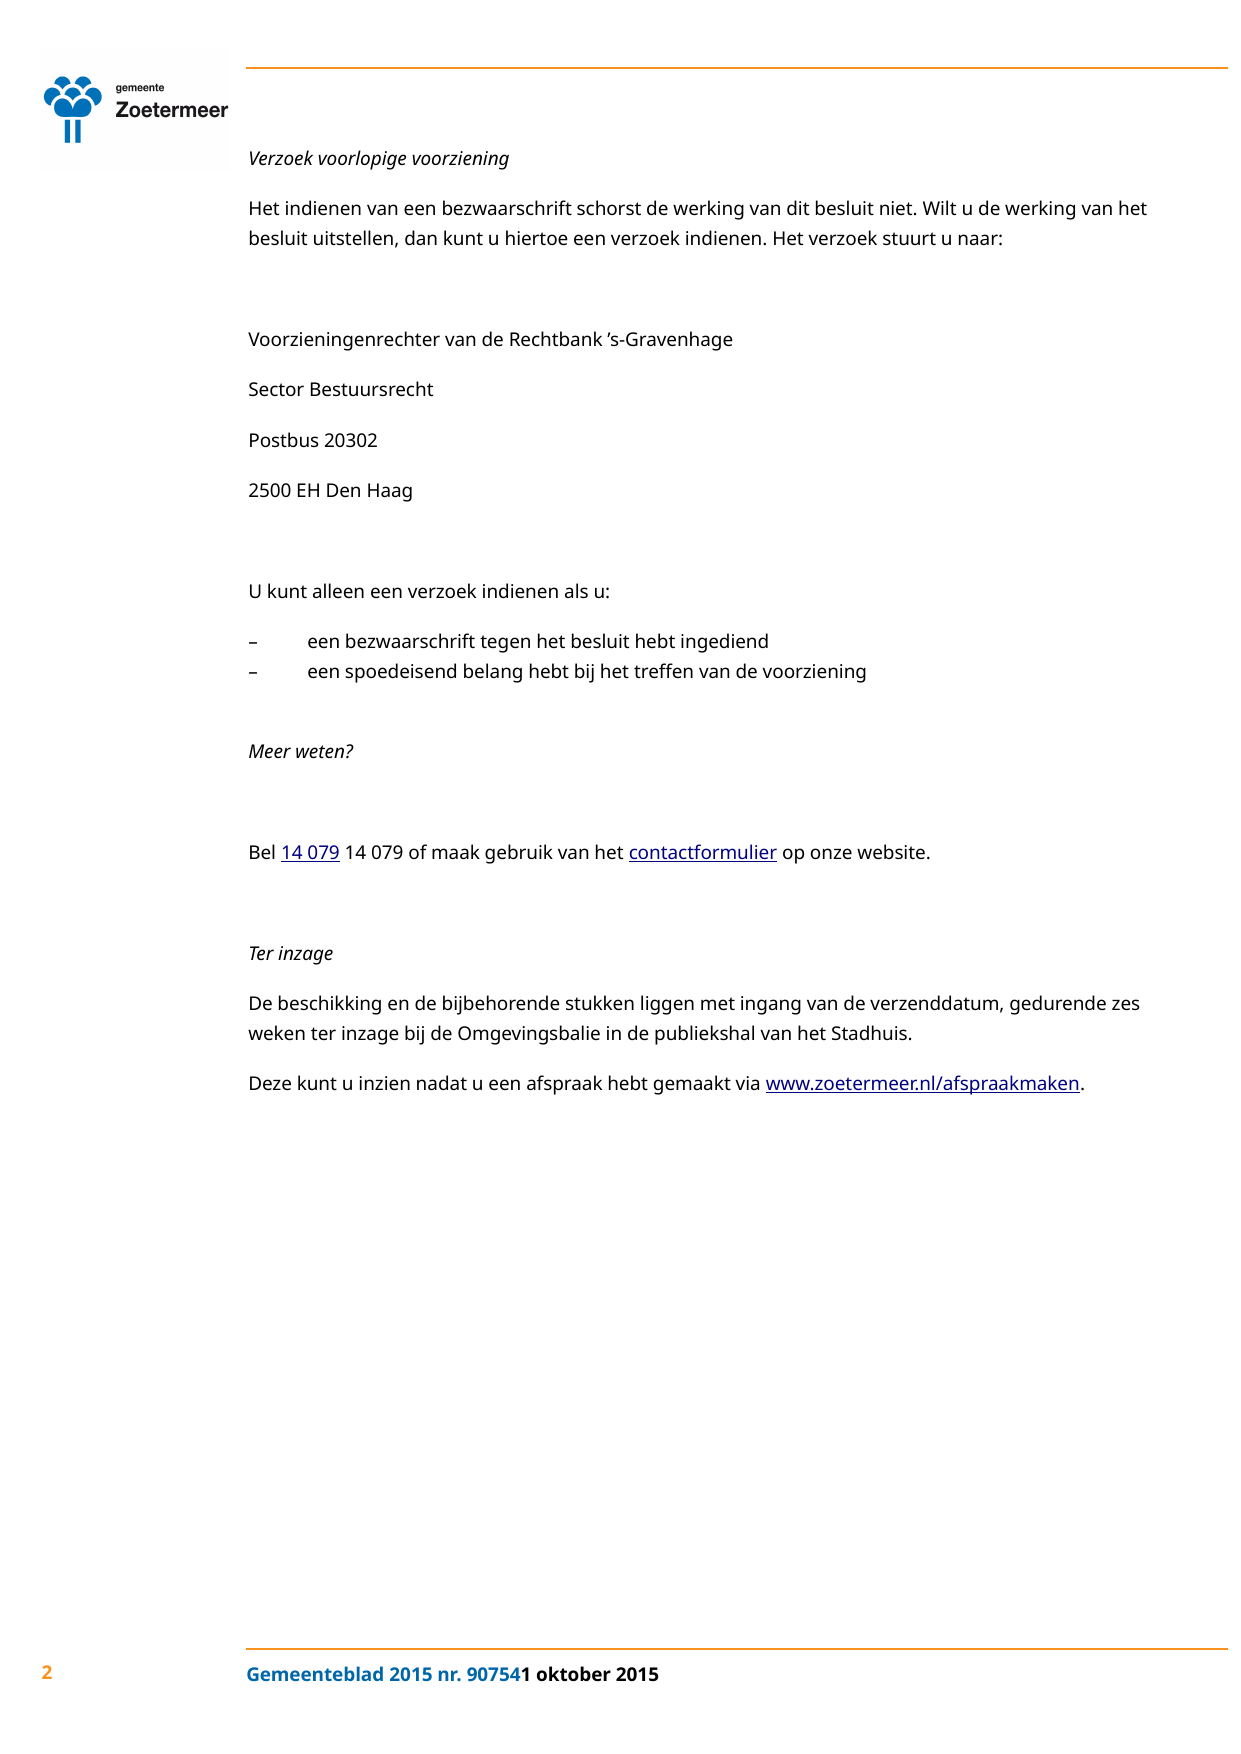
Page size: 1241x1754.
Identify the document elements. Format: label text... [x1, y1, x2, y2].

text Deze kunt u inzien nadat u een afspraak hebt gemaakt via www.zoetermeer.nl/afspraakmaken. [248, 1070, 1152, 1096]
text Ter inzage [248, 940, 1152, 966]
text Verzoek voorlopige voorziening [248, 145, 1152, 171]
text De beschikking en de bijbehorende stukken liggen met ingang van de verzenddatum, gedurende zes weken ter inzage bij de Omgevingsbalie in de publiekshal van het Stadhuis. [248, 990, 1152, 1046]
text U kunt alleen een verzoek indienen als u: [248, 578, 1152, 604]
text 2500 EH Den Haag [248, 477, 1152, 503]
text Sector Bestuursrecht [248, 376, 1152, 402]
list een spoedeisend belang hebt bij het treffen van de voorziening [248, 658, 1152, 684]
list een bezwaarschrift tegen het besluit hebt ingediend [248, 628, 1152, 654]
text Voorzieningenrechter van de Rechtbank ’s-Gravenhage [248, 326, 1152, 352]
text Postbus 20302 [248, 427, 1152, 453]
text Bel 14 079 14 079 of maak gebruik van het contactformulier op onze website. [248, 839, 1152, 865]
text Het indienen van een bezwaarschrift schorst de werking van dit besluit niet. Wilt u de werking van het besluit uitstellen, dan kunt u hiertoe een verzoek indienen. Het verzoek stuurt u naar: [248, 196, 1152, 251]
picture [41, 47, 231, 172]
text Meer weten? [248, 738, 1152, 764]
